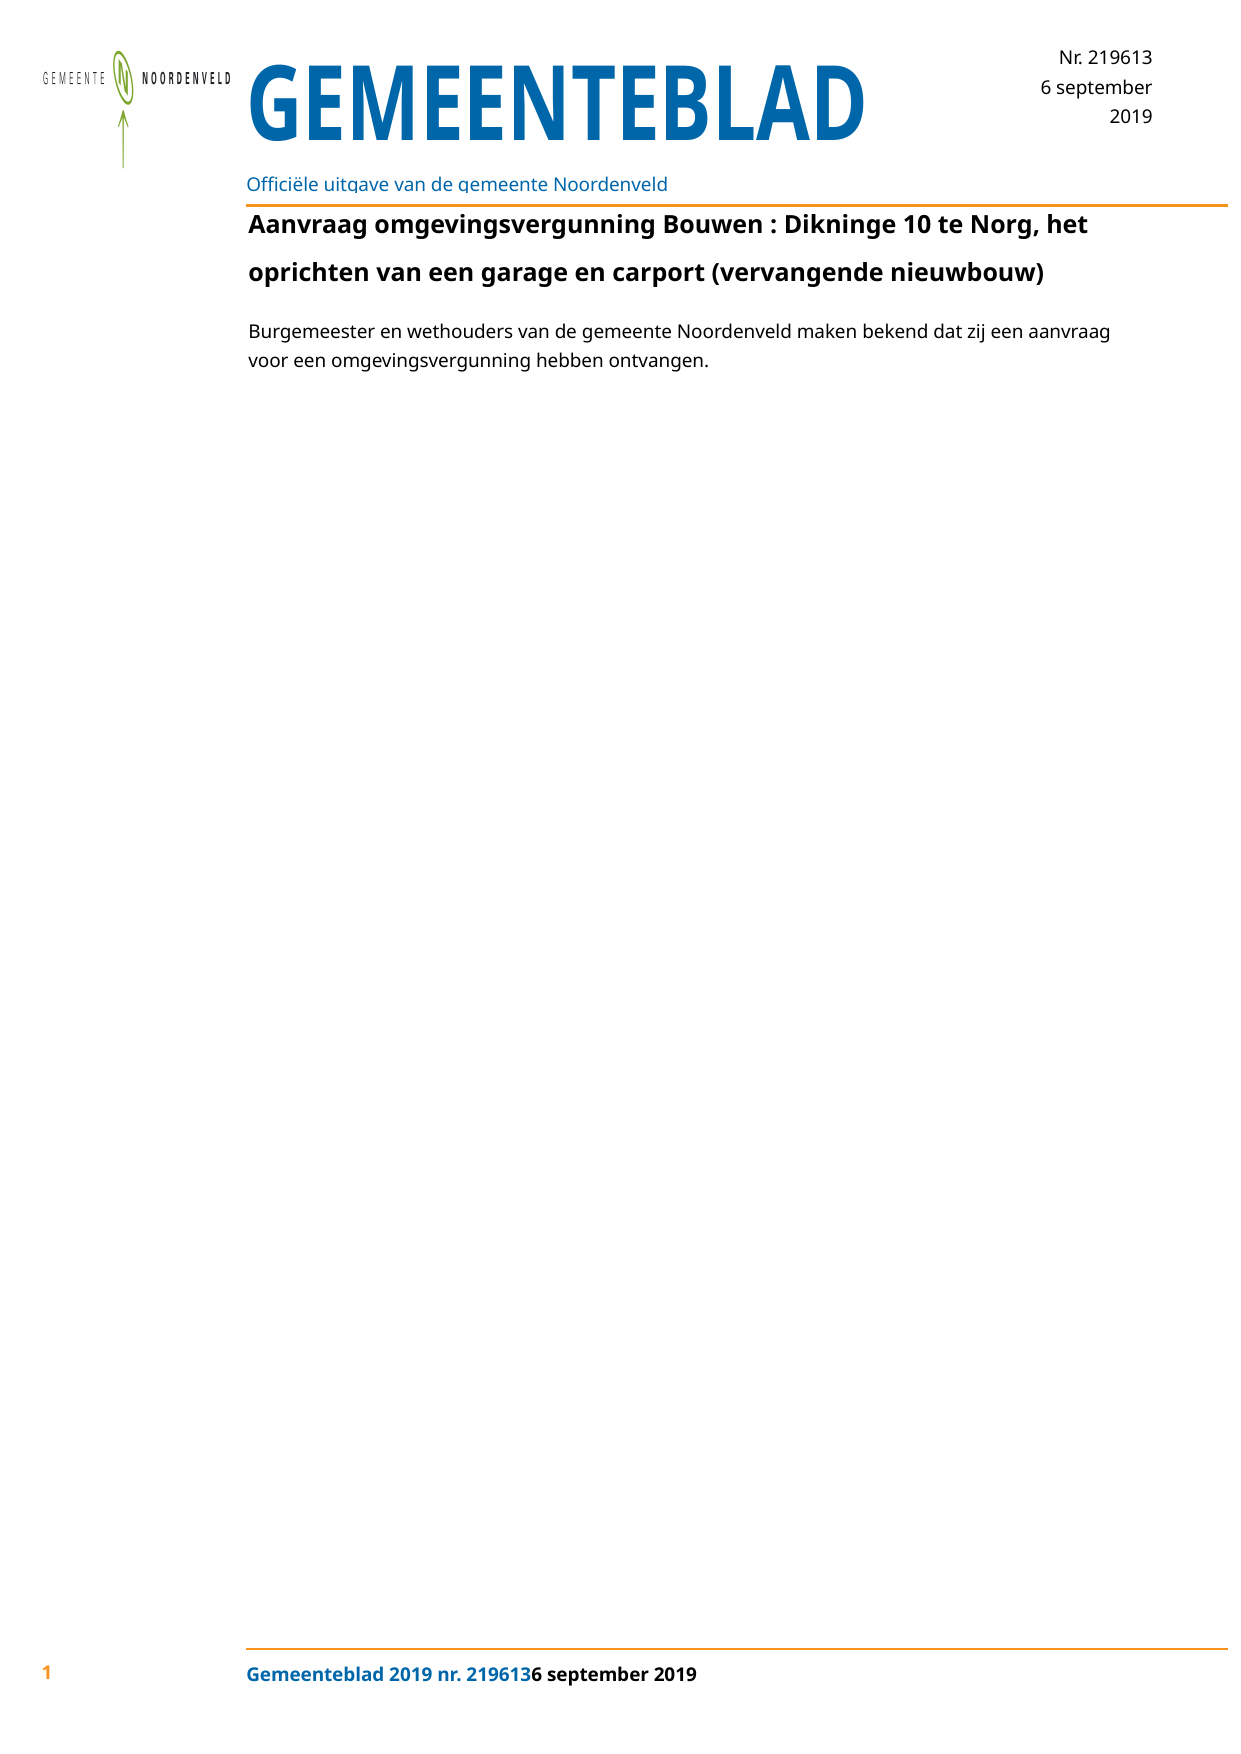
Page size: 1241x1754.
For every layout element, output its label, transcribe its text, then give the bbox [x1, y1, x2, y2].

picture [41, 47, 231, 172]
text Burgemeester en wethouders van de gemeente Noordenveld maken bekend dat zij een aanvraag voor een omgevingsvergunning hebben ontvangen. [248, 318, 1152, 373]
text Aanvraag omgevingsvergunning Bouwen : Dikninge 10 te Norg, het oprichten van een garage en carport (vervangende nieuwbouw) [248, 207, 1152, 288]
